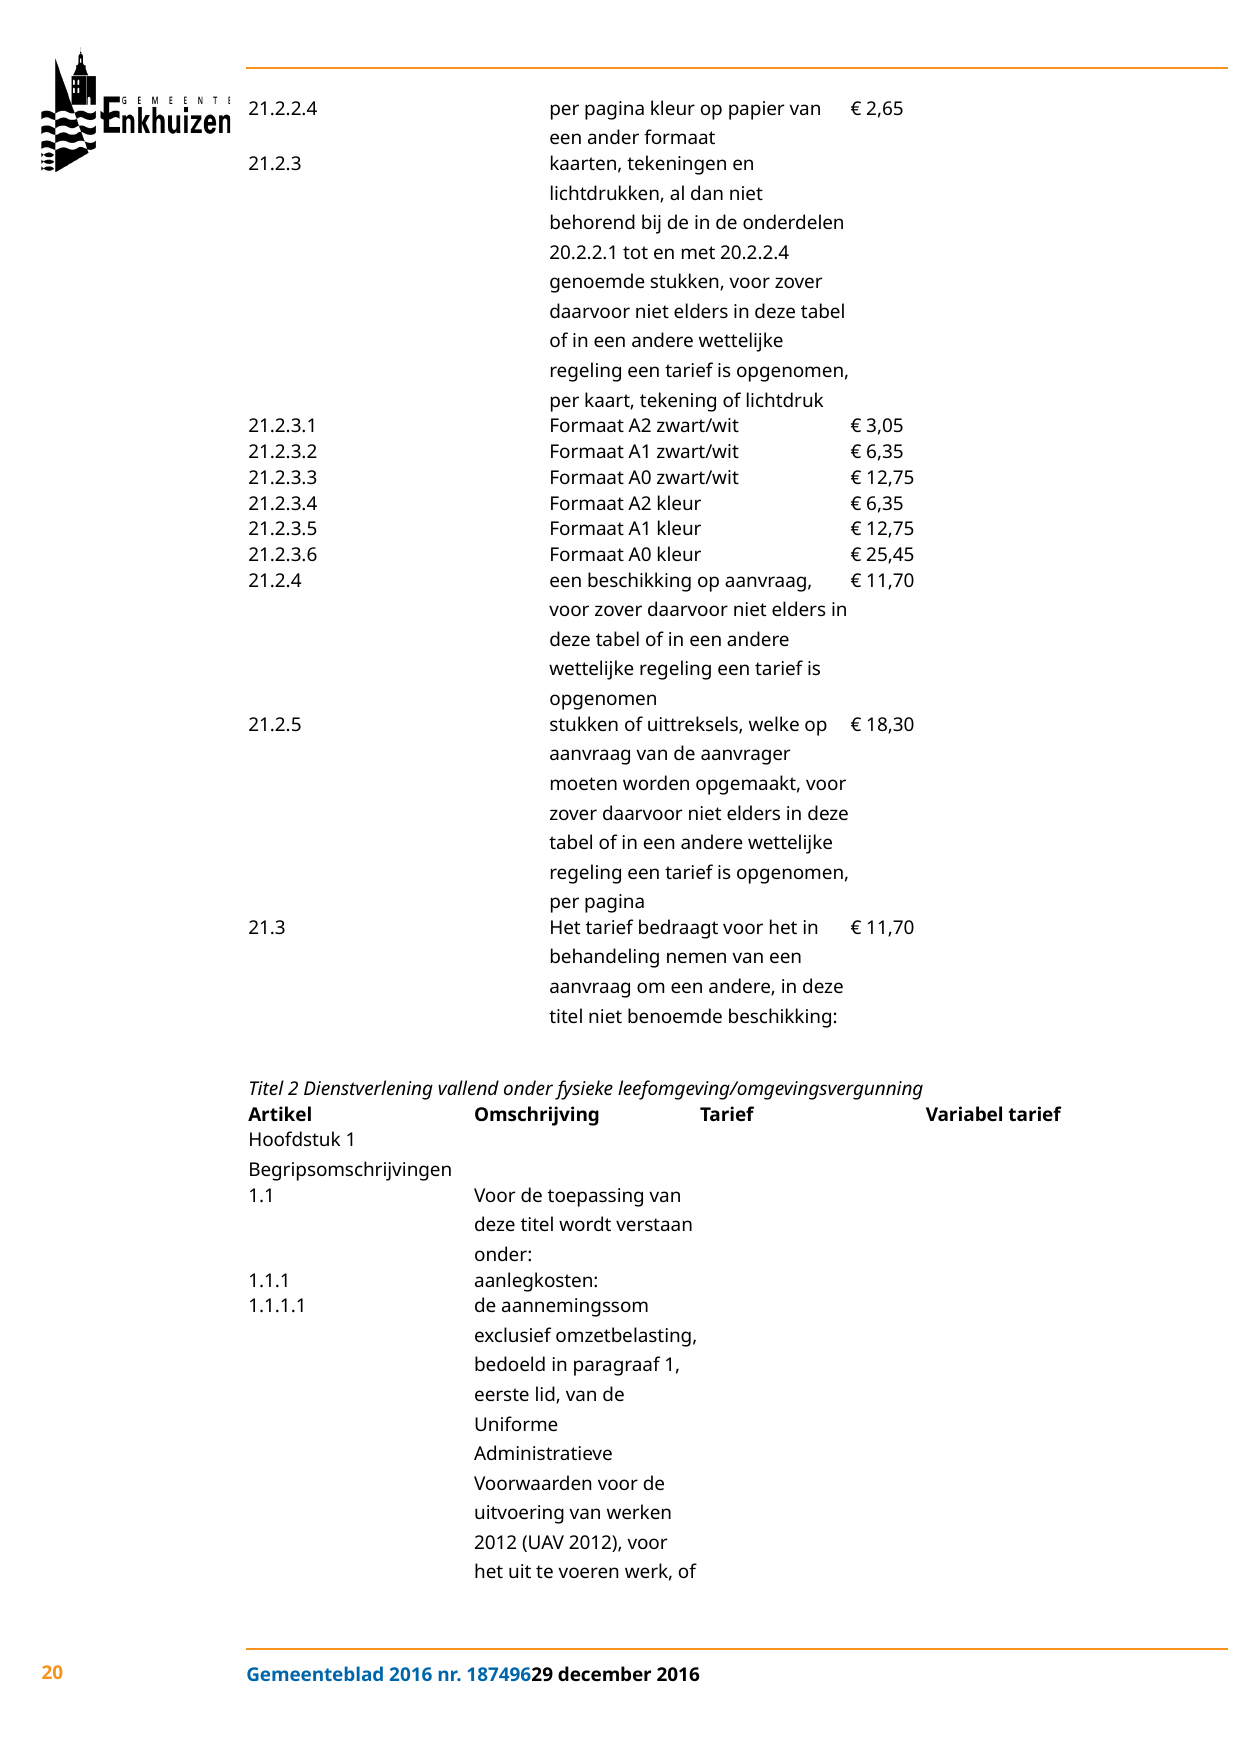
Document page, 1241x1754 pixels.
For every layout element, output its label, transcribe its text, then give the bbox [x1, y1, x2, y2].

table_cell stukken of uittreksels, welke op aanvraag van de aanvrager moeten worden opgemaakt, voor zover daarvoor niet elders in deze tabel of in een andere wettelijke regeling een tarief is opgenomen, per pagina [549, 711, 850, 914]
text Titel 2 Dienstverlening vallend onder fysieke leefomgeving/omgevingsvergunning [248, 1075, 1152, 1101]
table_cell € 25,45 [850, 541, 1152, 567]
table_cell [850, 150, 1152, 412]
table_cell € 12,75 [850, 515, 1152, 541]
table_cell 21.3 [248, 914, 549, 1029]
table_cell 21.2.2.4 [248, 95, 549, 150]
table_cell 21.2.3.2 [248, 438, 549, 464]
table_cell 1.1.1.1 [248, 1293, 474, 1584]
table_cell € 11,70 [850, 914, 1152, 1029]
table_cell 21.2.3 [248, 150, 549, 412]
table_cell € 3,05 [850, 413, 1152, 438]
table_cell 21.2.3.5 [248, 515, 549, 541]
table_cell de aannemingssom exclusief omzetbelasting, bedoeld in paragraaf 1, eerste lid, van de Uniforme Administratieve Voorwaarden voor de uitvoering van werken 2012 (UAV 2012), voor het uit te voeren werk, of [474, 1293, 700, 1584]
table_cell 21.2.3.3 [248, 464, 549, 490]
table_cell Formaat A2 zwart/wit [549, 413, 850, 438]
table_header Variabel tarief [926, 1101, 1152, 1127]
table_cell 21.2.3.4 [248, 490, 549, 515]
table_cell Hoofdstuk 1 Begripsomschrijvingen [248, 1127, 474, 1182]
table_cell € 11,70 [850, 567, 1152, 711]
table_cell [700, 1182, 926, 1267]
table_cell [926, 1267, 1152, 1292]
table_cell € 2,65 [850, 95, 1152, 150]
table_cell 1.1.1 [248, 1267, 474, 1292]
table_header Omschrijving [474, 1101, 700, 1127]
table_cell een beschikking op aanvraag, voor zover daarvoor niet elders in deze tabel of in een andere wettelijke regeling een tarief is opgenomen [549, 567, 850, 711]
table_header Artikel [248, 1101, 474, 1127]
table_cell kaarten, tekeningen en lichtdrukken, al dan niet behorend bij de in de onderdelen 20.2.2.1 tot en met 20.2.2.4 genoemde stukken, voor zover daarvoor niet elders in deze tabel of in een andere wettelijke regeling een tarief is opgenomen, per kaart, tekening of lichtdruk [549, 150, 850, 412]
table_cell Formaat A1 zwart/wit [549, 438, 850, 464]
table_cell € 12,75 [850, 464, 1152, 490]
picture [41, 47, 231, 172]
table_cell 1.1 [248, 1182, 474, 1267]
table_cell [926, 1182, 1152, 1267]
table_cell Formaat A0 kleur [549, 541, 850, 567]
table_cell € 18,30 [850, 711, 1152, 914]
table_cell € 6,35 [850, 438, 1152, 464]
table_cell 21.2.4 [248, 567, 549, 711]
table_cell Formaat A0 zwart/wit [549, 464, 850, 490]
table_cell per pagina kleur op papier van een ander formaat [549, 95, 850, 150]
table_cell 21.2.3.1 [248, 413, 549, 438]
table_cell € 6,35 [850, 490, 1152, 515]
table_cell 21.2.5 [248, 711, 549, 914]
table_cell 21.2.3.6 [248, 541, 549, 567]
table_cell Voor de toepassing van deze titel wordt verstaan onder: [474, 1182, 700, 1267]
table_cell [700, 1293, 926, 1584]
table_cell Formaat A2 kleur [549, 490, 850, 515]
table_cell aanlegkosten: [474, 1267, 700, 1292]
table_cell Het tarief bedraagt voor het in behandeling nemen van een aanvraag om een andere, in deze titel niet benoemde beschikking: [549, 914, 850, 1029]
table_cell [926, 1293, 1152, 1584]
table_cell Formaat A1 kleur [549, 515, 850, 541]
table_header Tarief [700, 1101, 926, 1127]
table_cell [700, 1267, 926, 1292]
